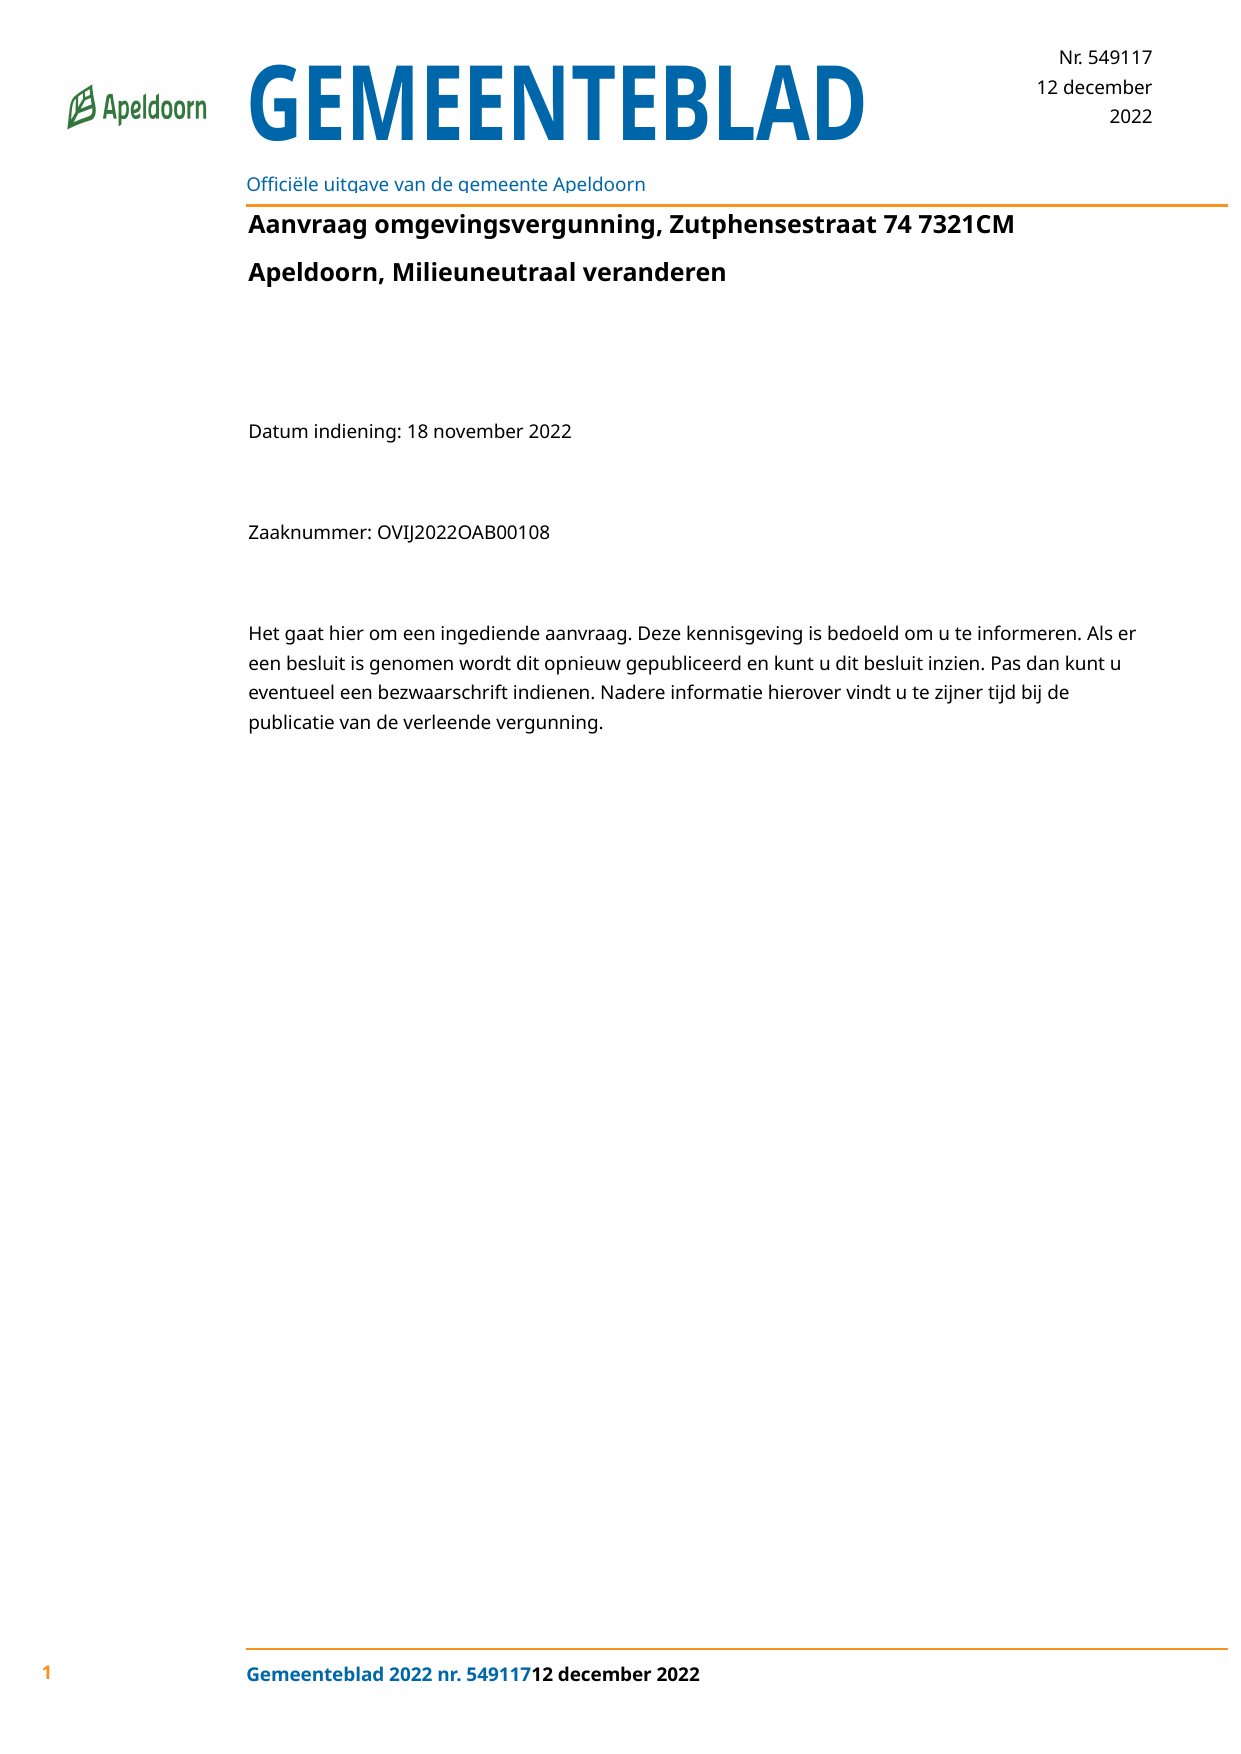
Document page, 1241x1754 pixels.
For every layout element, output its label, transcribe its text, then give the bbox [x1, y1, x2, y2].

text Zaaknummer: OVIJ2022OAB00108 [248, 519, 1152, 545]
text Aanvraag omgevingsvergunning, Zutphensestraat 74 7321CM Apeldoorn, Milieuneutraal veranderen [248, 207, 1152, 288]
text Datum indiening: 18 november 2022 [248, 419, 1152, 444]
text Het gaat hier om een ingediende aanvraag. Deze kennisgeving is bedoeld om u te informeren. Als er een besluit is genomen wordt dit opnieuw gepubliceerd en kunt u dit besluit inzien. Pas dan kunt u eventueel een bezwaarschrift indienen. Nadere informatie hierover vindt u te zijner tijd bij de publicatie van de verleende vergunning. [248, 620, 1152, 735]
picture [41, 47, 231, 172]
